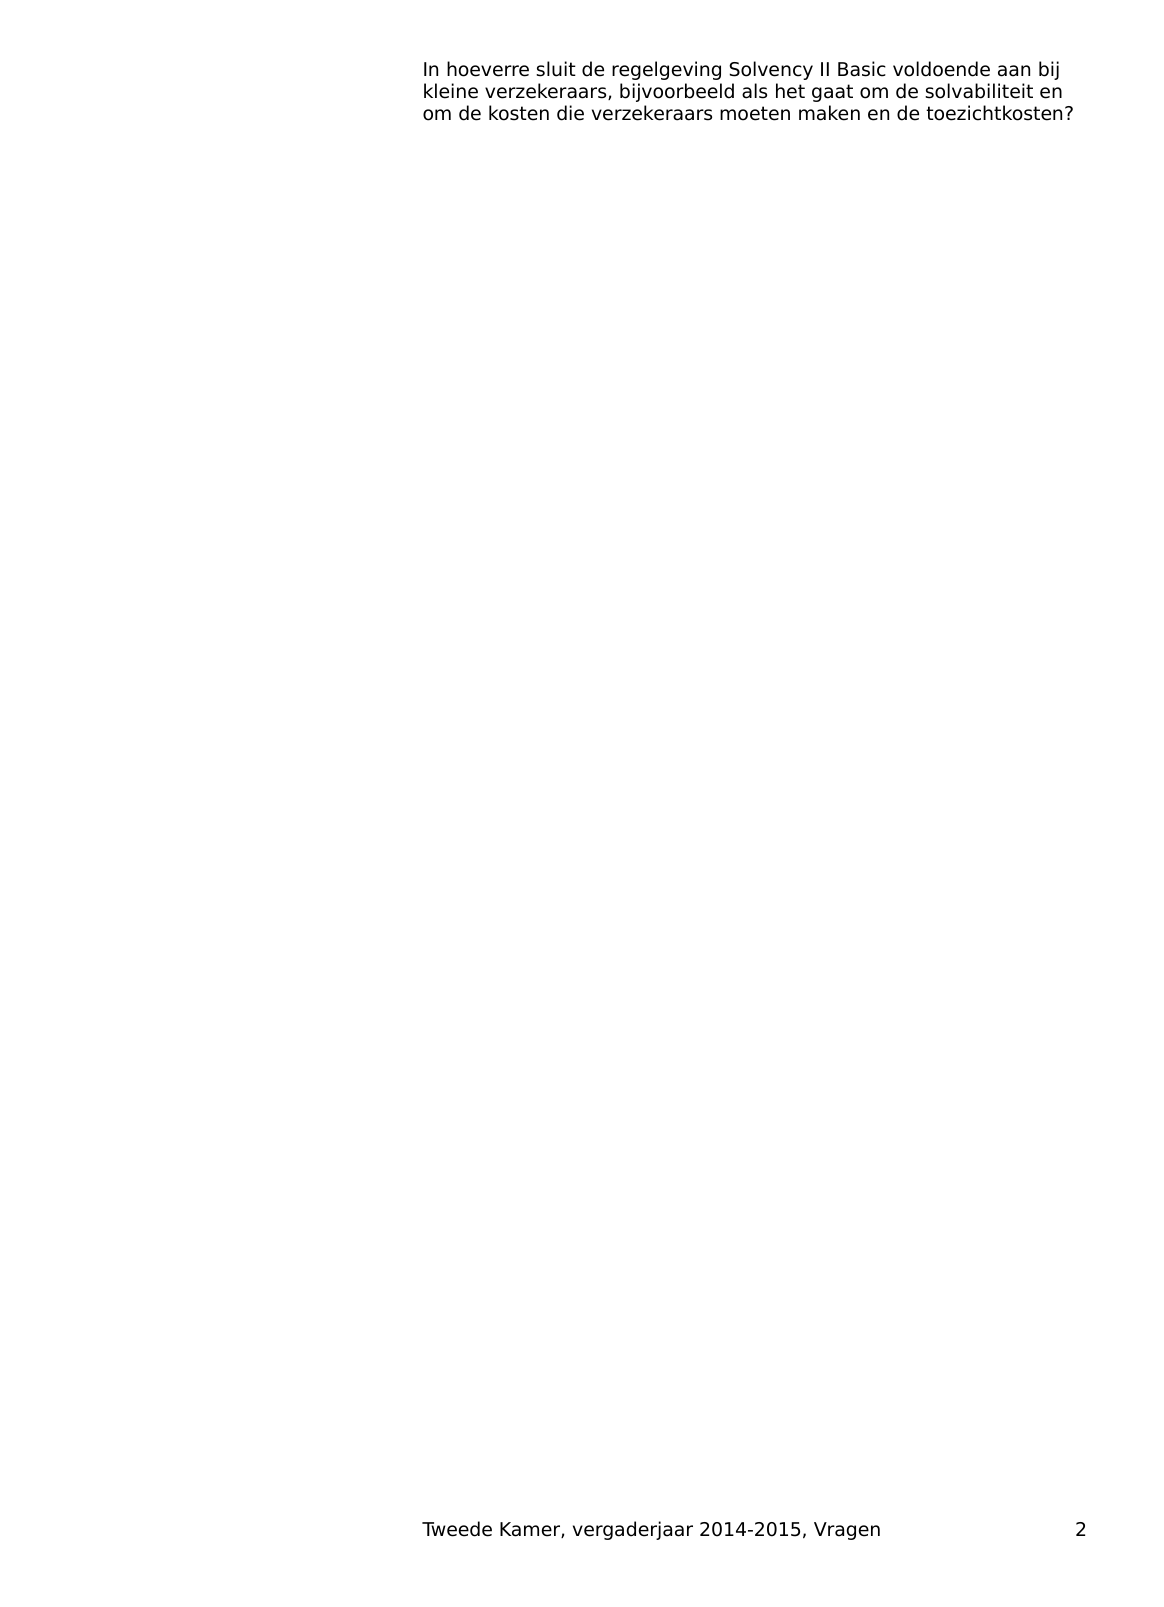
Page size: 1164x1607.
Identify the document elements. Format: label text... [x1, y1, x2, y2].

text In hoeverre sluit de regelgeving Solvency II Basic voldoende aan bij kleine verzekeraars, bijvoorbeeld als het gaat om de solvabiliteit en om de kosten die verzekeraars moeten maken en de toezichtkosten? [422, 59, 1087, 125]
